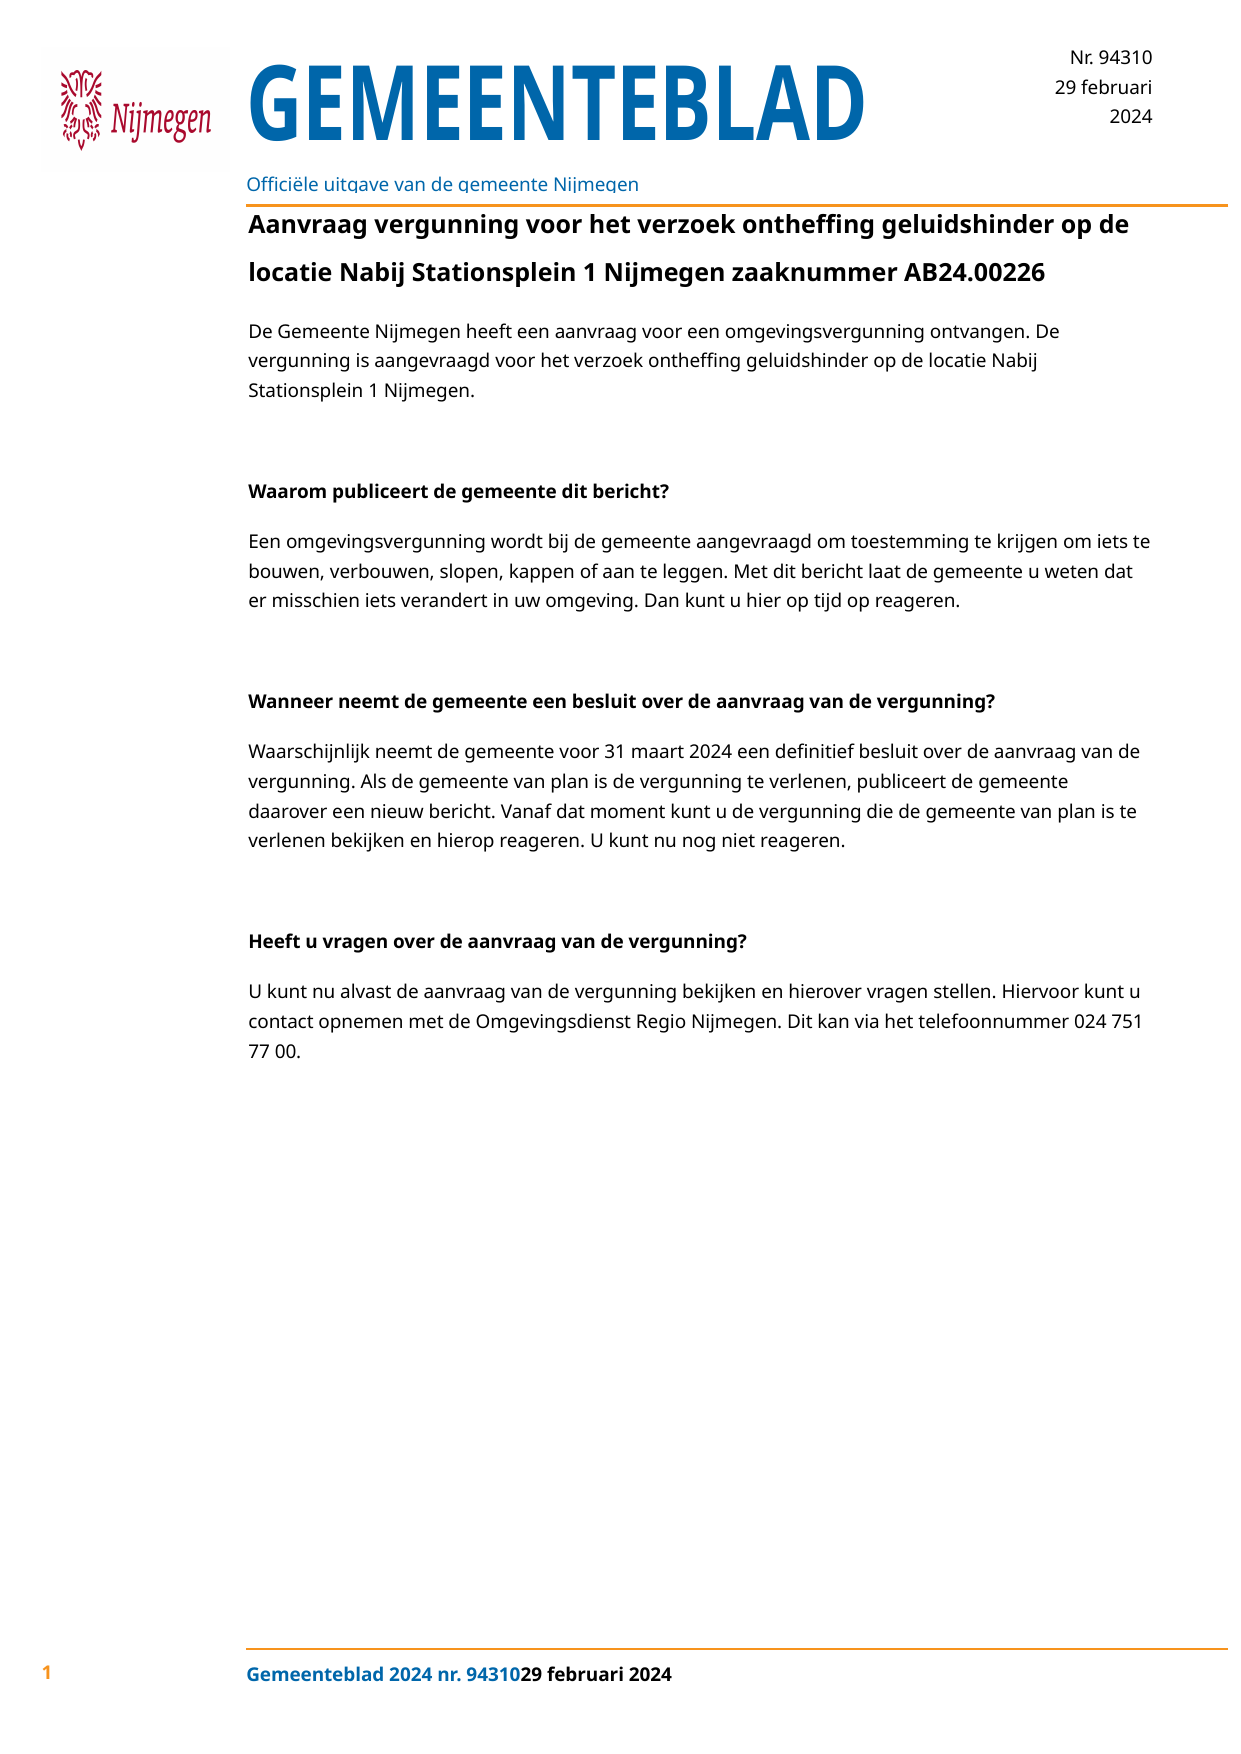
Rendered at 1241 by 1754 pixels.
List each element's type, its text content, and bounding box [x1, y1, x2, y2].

text Heeft u vragen over de aanvraag van de vergunning? [248, 928, 1152, 954]
text Een omgevingsvergunning wordt bij de gemeente aangevraagd om toestemming te krijgen om iets te bouwen, verbouwen, slopen, kappen of aan te leggen. Met dit bericht laat de gemeente u weten dat er misschien iets verandert in uw omgeving. Dan kunt u hier op tijd op reageren. [248, 528, 1152, 613]
picture [41, 47, 231, 172]
text Wanneer neemt de gemeente een besluit over de aanvraag van de vergunning? [248, 688, 1152, 714]
text U kunt nu alvast de aanvraag van de vergunning bekijken en hierover vragen stellen. Hiervoor kunt u contact opnemen met de Omgevingsdienst Regio Nijmegen. Dit kan via het telefoonnummer 024 751 77 00. [248, 979, 1152, 1064]
text Waarom publiceert de gemeente dit bericht? [248, 478, 1152, 504]
text Waarschijnlijk neemt de gemeente voor 31 maart 2024 een definitief besluit over de aanvraag van de vergunning. Als de gemeente van plan is de vergunning te verlenen, publiceert de gemeente daarover een nieuw bericht. Vanaf dat moment kunt u de vergunning die de gemeente van plan is te verlenen bekijken en hierop reageren. U kunt nu nog niet reageren. [248, 739, 1152, 853]
text De Gemeente Nijmegen heeft een aanvraag voor een omgevingsvergunning ontvangen. De vergunning is aangevraagd voor het verzoek ontheffing geluidshinder op de locatie Nabij Stationsplein 1 Nijmegen. [248, 318, 1152, 403]
text Aanvraag vergunning voor het verzoek ontheffing geluidshinder op de locatie Nabij Stationsplein 1 Nijmegen zaaknummer AB24.00226 [248, 207, 1152, 288]
